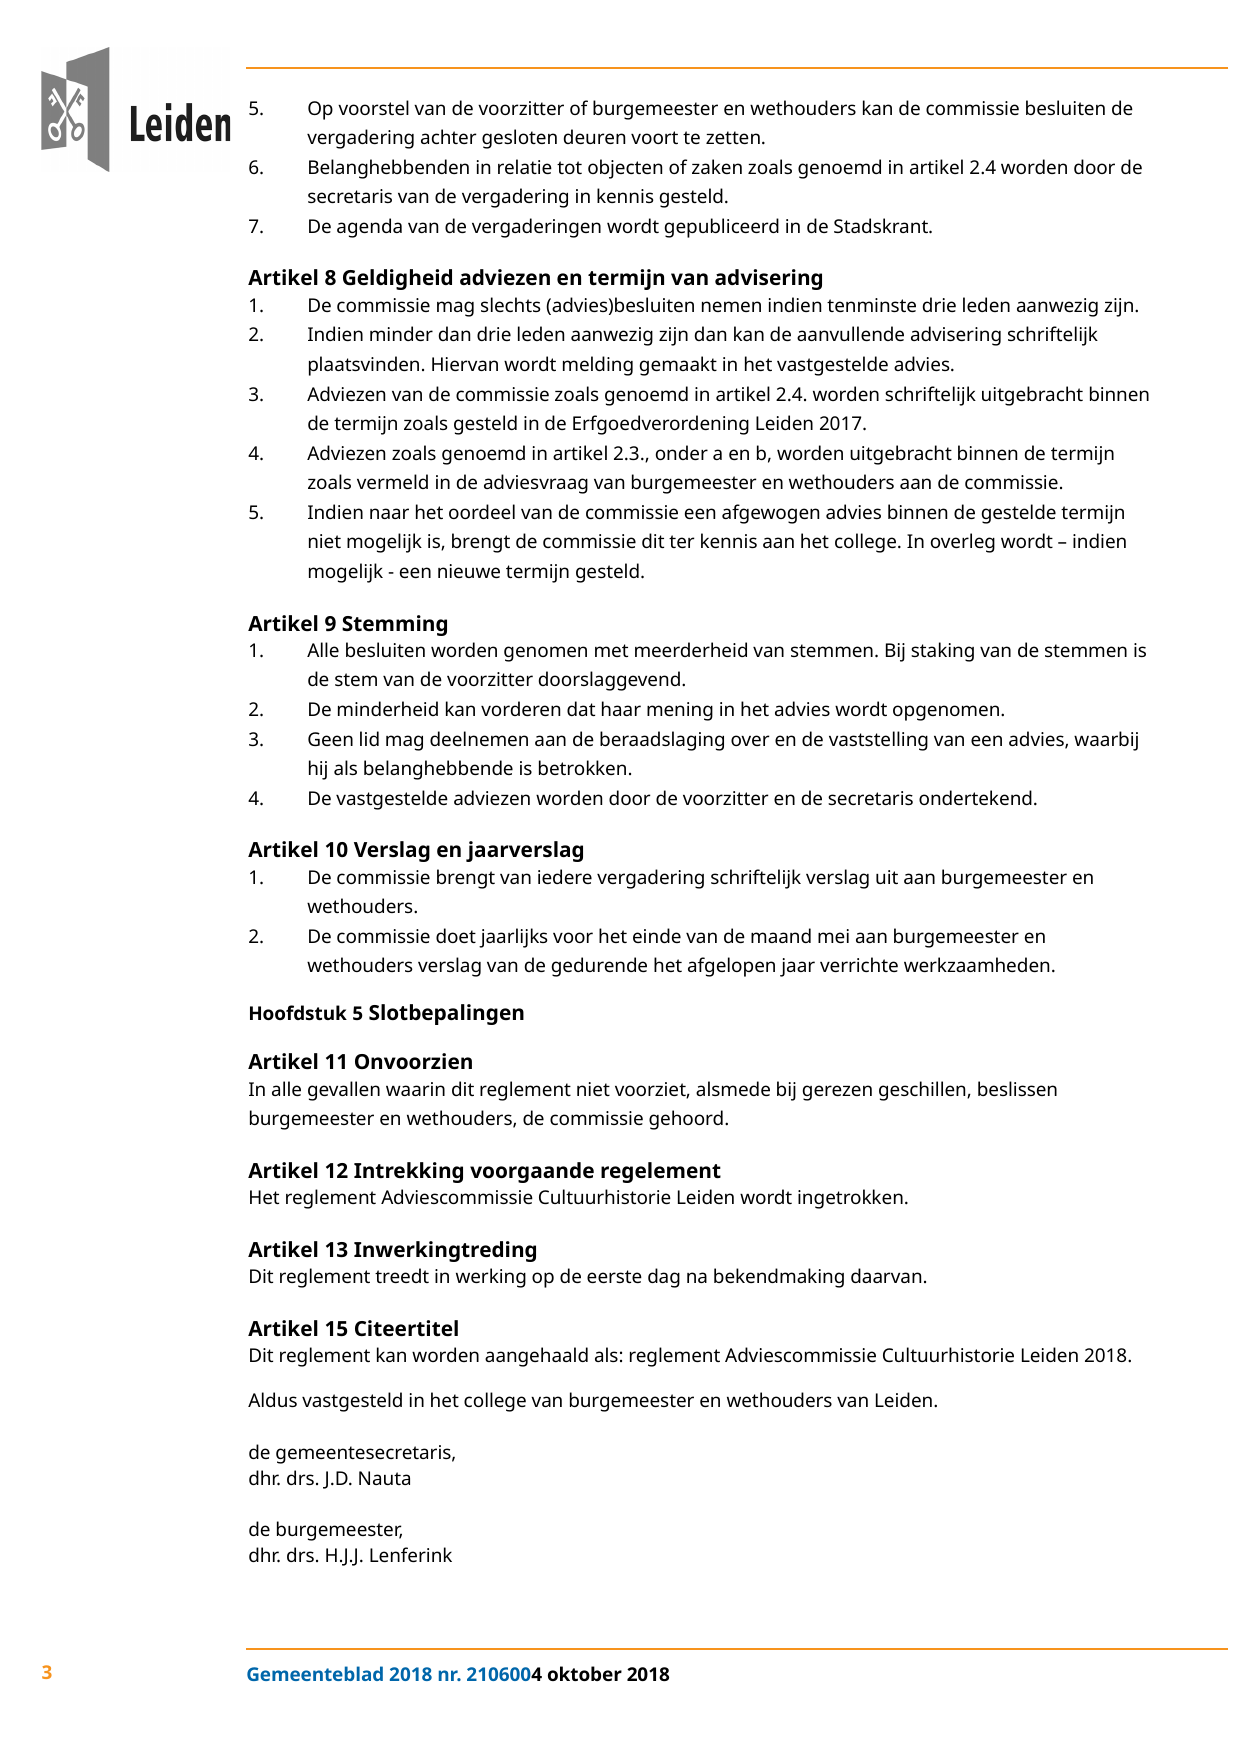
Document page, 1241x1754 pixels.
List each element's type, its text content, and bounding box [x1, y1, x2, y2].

list De vastgestelde adviezen worden door de voorzitter en de secretaris ondertekend. [248, 785, 1152, 811]
text Dit reglement treedt in werking op de eerste dag na bekendmaking daarvan. [248, 1263, 1152, 1289]
text de gemeentesecretaris, [248, 1439, 1152, 1465]
text Artikel 11 Onvoorzien [248, 1047, 1152, 1076]
text Artikel 8 Geldigheid adviezen en termijn van advisering [248, 263, 1152, 292]
text Het reglement Adviescommissie Cultuurhistorie Leiden wordt ingetrokken. [248, 1184, 1152, 1210]
list De commissie mag slechts (advies)besluiten nemen indien tenminste drie leden aanwezig zijn. [248, 292, 1152, 318]
list Alle besluiten worden genomen met meerderheid van stemmen. Bij staking van de stemmen is de stem van de voorzitter doorslaggevend. [248, 637, 1152, 692]
text Artikel 10 Verslag en jaarverslag [248, 835, 1152, 864]
picture [41, 47, 231, 172]
text Dit reglement kan worden aangehaald als: reglement Adviescommissie Cultuurhistorie Leiden 2018. [248, 1342, 1152, 1368]
text de burgemeester, [248, 1516, 1152, 1542]
list De agenda van de vergaderingen wordt gepubliceerd in de Stadskrant. [248, 213, 1152, 239]
list Adviezen van de commissie zoals genoemd in artikel 2.4. worden schriftelijk uitgebracht binnen de termijn zoals gesteld in de Erfgoedverordening Leiden 2017. [248, 381, 1152, 436]
text Aldus vastgesteld in het college van burgemeester en wethouders van Leiden. [248, 1388, 1152, 1413]
text Artikel 9 Stemming [248, 609, 1152, 637]
text dhr. drs. J.D. Nauta [248, 1465, 1152, 1491]
text dhr. drs. H.J.J. Lenferink [248, 1542, 1152, 1568]
text Artikel 15 Citeertitel [248, 1314, 1152, 1342]
list Adviezen zoals genoemd in artikel 2.3., onder a en b, worden uitgebracht binnen de termijn zoals vermeld in de adviesvraag van burgemeester en wethouders aan de commissie. [248, 440, 1152, 495]
list Indien minder dan drie leden aanwezig zijn dan kan de aanvullende advisering schriftelijk plaatsvinden. Hiervan wordt melding gemaakt in het vastgestelde advies. [248, 322, 1152, 377]
text Artikel 12 Intrekking voorgaande regelement [248, 1156, 1152, 1184]
text In alle gevallen waarin dit reglement niet voorziet, alsmede bij gerezen geschillen, beslissen burgemeester en wethouders, de commissie gehoord. [248, 1076, 1152, 1131]
text Hoofdstuk 5 Slotbepalingen [248, 998, 1152, 1027]
list Op voorstel van de voorzitter of burgemeester en wethouders kan de commissie besluiten de vergadering achter gesloten deuren voort te zetten. [248, 95, 1152, 150]
text Artikel 13 Inwerkingtreding [248, 1235, 1152, 1263]
list De minderheid kan vorderen dat haar mening in het advies wordt opgenomen. [248, 696, 1152, 722]
list Geen lid mag deelnemen aan de beraadslaging over en de vaststelling van een advies, waarbij hij als belanghebbende is betrokken. [248, 726, 1152, 781]
list Belanghebbenden in relatie tot objecten of zaken zoals genoemd in artikel 2.4 worden door de secretaris van de vergadering in kennis gesteld. [248, 154, 1152, 209]
list Indien naar het oordeel van de commissie een afgewogen advies binnen de gestelde termijn niet mogelijk is, brengt de commissie dit ter kennis aan het college. In overleg wordt – indien mogelijk - een nieuwe termijn gesteld. [248, 499, 1152, 584]
list De commissie brengt van iedere vergadering schriftelijk verslag uit aan burgemeester en wethouders. [248, 864, 1152, 919]
list De commissie doet jaarlijks voor het einde van de maand mei aan burgemeester en wethouders verslag van de gedurende het afgelopen jaar verrichte werkzaamheden. [248, 923, 1152, 978]
